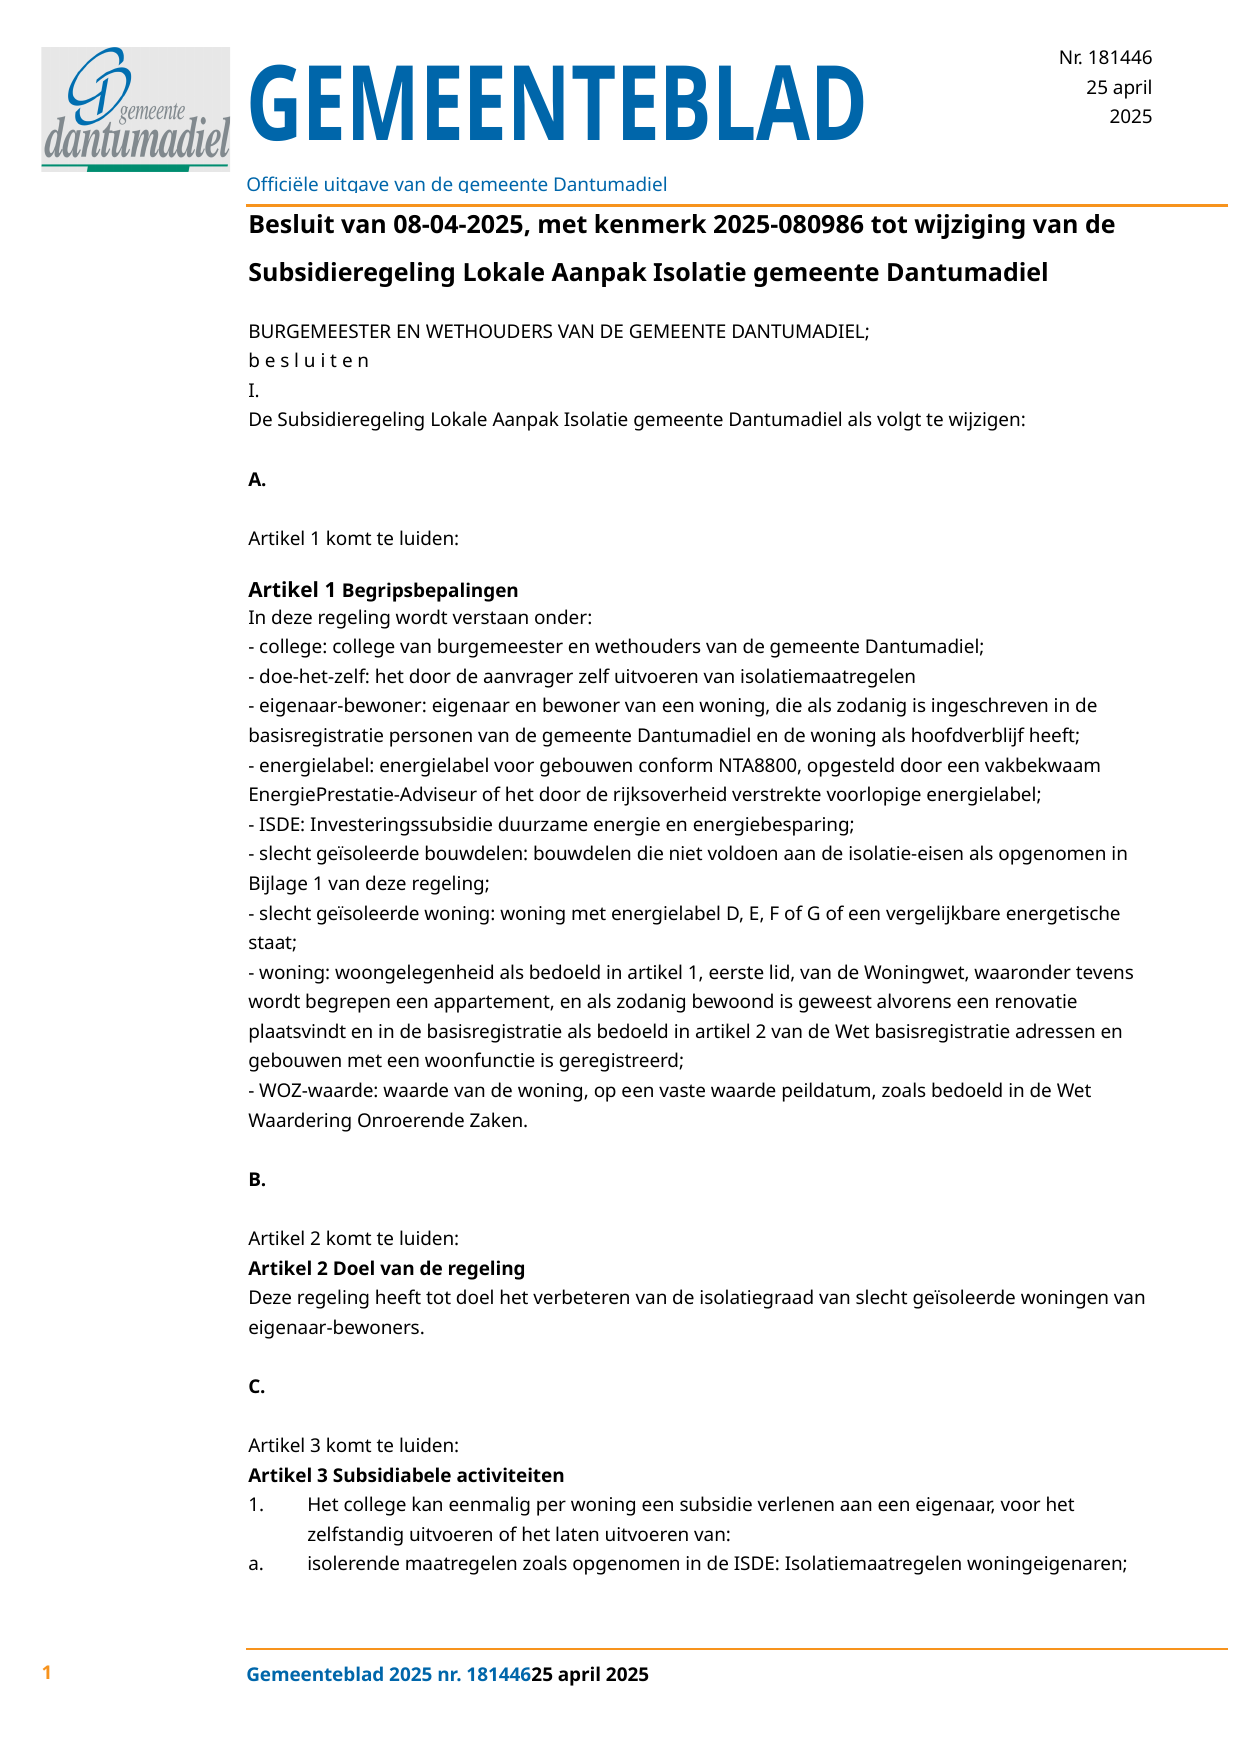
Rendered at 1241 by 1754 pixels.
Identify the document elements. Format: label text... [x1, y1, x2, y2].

text b e s l u i t e n [248, 347, 1152, 373]
text - WOZ-waarde: waarde van de woning, op een vaste waarde peildatum, zoals bedoeld in de Wet Waardering Onroerende Zaken. [248, 1077, 1152, 1132]
text - college: college van burgemeester en wethouders van de gemeente Dantumadiel; [248, 633, 1152, 659]
text Artikel 3 komt te luiden: [248, 1432, 1152, 1458]
text I. [248, 377, 1152, 403]
text A. [248, 466, 1152, 492]
picture [41, 47, 231, 172]
text Artikel 1 komt te luiden: [248, 525, 1152, 551]
text Artikel 1 Begripsbepalingen [248, 575, 1152, 604]
text - energielabel: energielabel voor gebouwen conform NTA8800, opgesteld door een vakbekwaam EnergiePrestatie-Adviseur of het door de rijksoverheid verstrekte voorlopige energielabel; [248, 752, 1152, 807]
text - woning: woongelegenheid als bedoeld in artikel 1, eerste lid, van de Woningwet, waaronder tevens wordt begrepen een appartement, en als zodanig bewoond is geweest alvorens een renovatie plaatsvindt en in de basisregistratie als bedoeld in artikel 2 van de Wet basisregistratie adressen en gebouwen met een woonfunctie is geregistreerd; [248, 959, 1152, 1073]
text Artikel 3 Subsidiabele activiteiten [248, 1462, 1152, 1487]
text - eigenaar-bewoner: eigenaar en bewoner van een woning, die als zodanig is ingeschreven in de basisregistratie personen van de gemeente Dantumadiel en de woning als hoofdverblijf heeft; [248, 693, 1152, 748]
list isolerende maatregelen zoals opgenomen in de ISDE: Isolatiemaatregelen woningeigenaren; [248, 1551, 1152, 1576]
text Deze regeling heeft tot doel het verbeteren van de isolatiegraad van slecht geïsoleerde woningen van eigenaar-bewoners. [248, 1284, 1152, 1339]
text - doe-het-zelf: het door de aanvrager zelf uitvoeren van isolatiemaatregelen [248, 663, 1152, 689]
text - slecht geïsoleerde woning: woning met energielabel D, E, F of G of een vergelijkbare energetische staat; [248, 900, 1152, 955]
text In deze regeling wordt verstaan onder: [248, 604, 1152, 629]
list Het college kan eenmalig per woning een subsidie verlenen aan een eigenaar, voor het zelfstandig uitvoeren of het laten uitvoeren van: [248, 1491, 1152, 1547]
text B. [248, 1166, 1152, 1192]
text BURGEMEESTER EN WETHOUDERS VAN DE GEMEENTE DANTUMADIEL; [248, 318, 1152, 344]
text - ISDE: Investeringssubsidie duurzame energie en energiebesparing; [248, 811, 1152, 837]
text Artikel 2 komt te luiden: [248, 1225, 1152, 1251]
text C. [248, 1373, 1152, 1399]
text Artikel 2 Doel van de regeling [248, 1255, 1152, 1280]
text Besluit van 08-04-2025, met kenmerk 2025-080986 tot wijziging van de Subsidieregeling Lokale Aanpak Isolatie gemeente Dantumadiel [248, 207, 1152, 288]
text De Subsidieregeling Lokale Aanpak Isolatie gemeente Dantumadiel als volgt te wijzigen: [248, 407, 1152, 432]
text - slecht geïsoleerde bouwdelen: bouwdelen die niet voldoen aan de isolatie-eisen als opgenomen in Bijlage 1 van deze regeling; [248, 841, 1152, 896]
